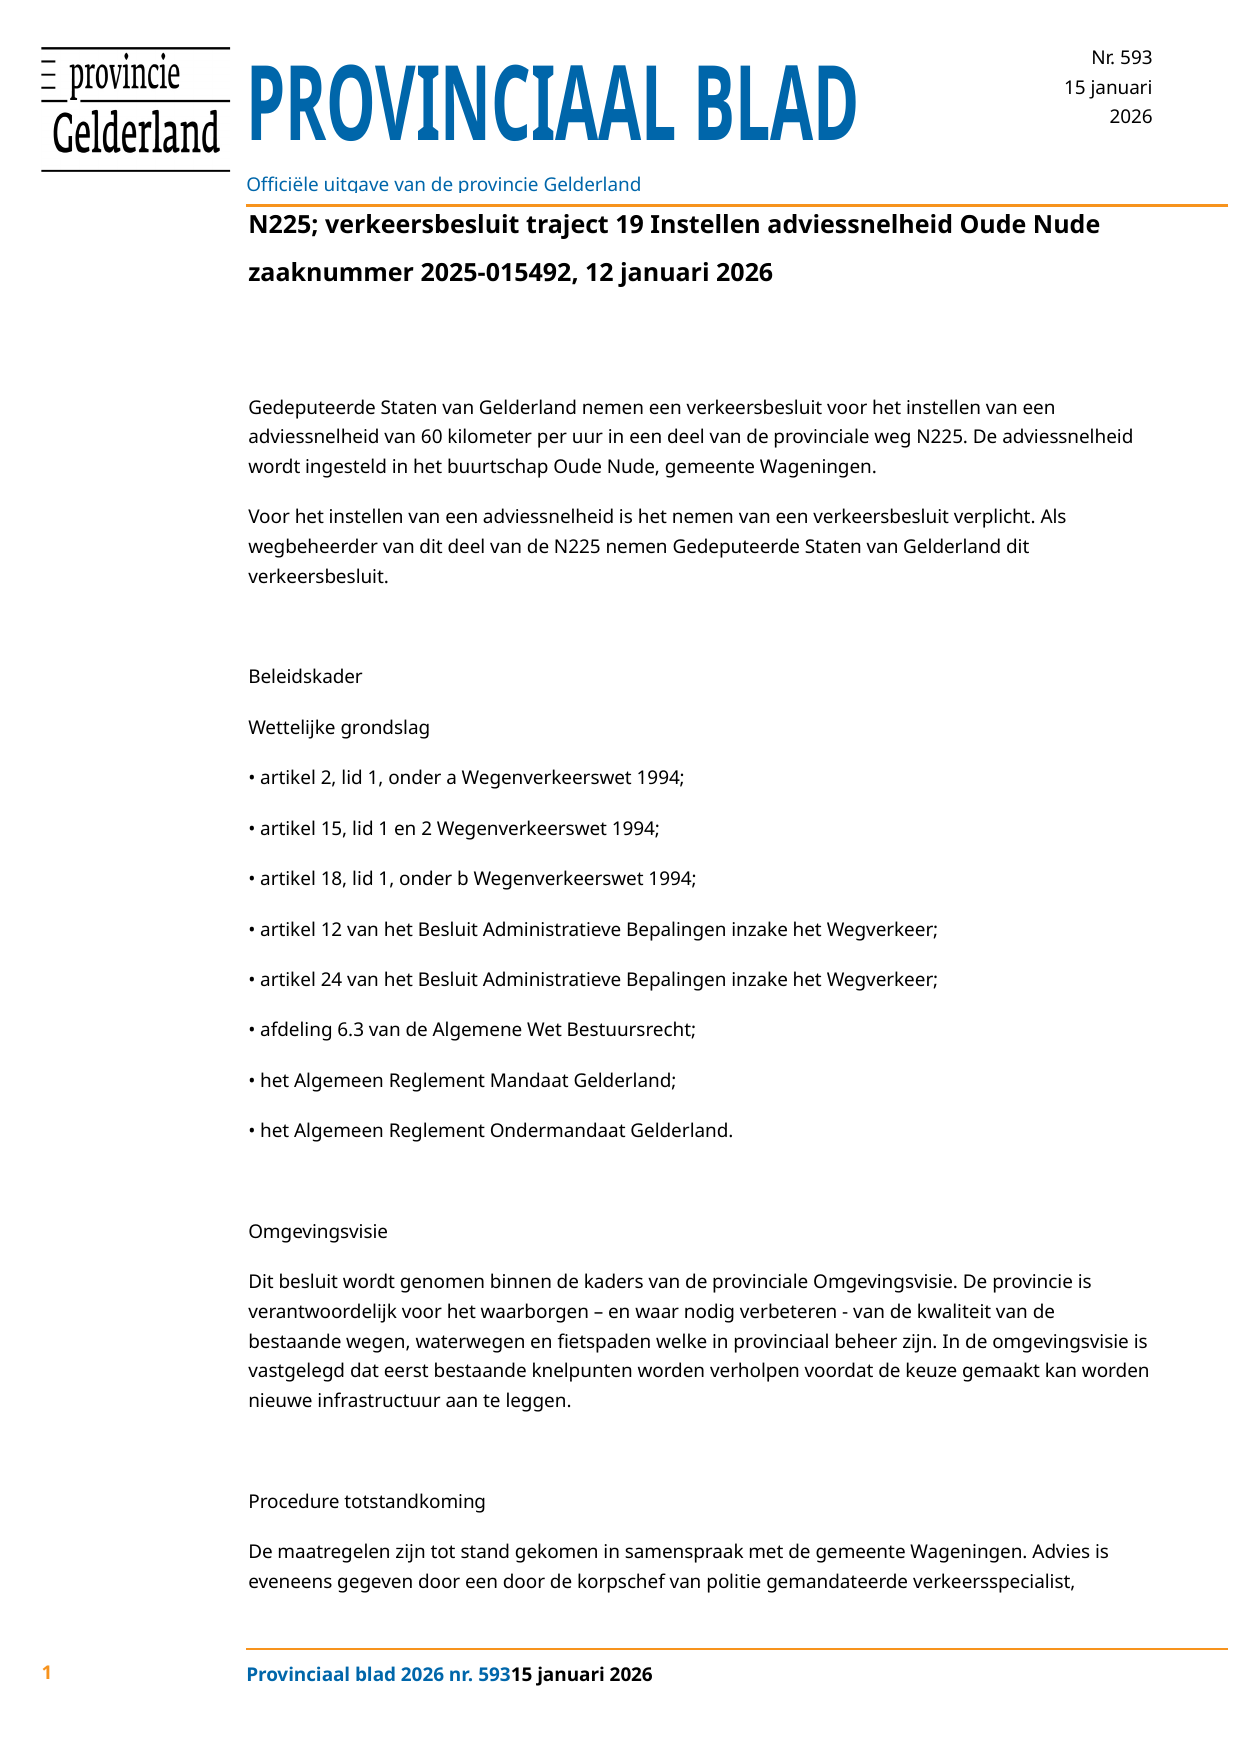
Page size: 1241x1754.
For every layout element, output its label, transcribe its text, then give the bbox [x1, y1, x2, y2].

text • afdeling 6.3 van de Algemene Wet Bestuursrecht; [248, 1017, 1152, 1042]
text • artikel 12 van het Besluit Administratieve Bepalingen inzake het Wegverkeer; [248, 916, 1152, 941]
text N225; verkeersbesluit traject 19 Instellen adviessnelheid Oude Nude zaaknummer 2025-015492, 12 januari 2026 [248, 207, 1152, 288]
text Procedure totstandkoming [248, 1488, 1152, 1513]
text Omgevingsvisie [248, 1218, 1152, 1244]
text De maatregelen zijn tot stand gekomen in samenspraak met de gemeente Wageningen. Advies is eveneens gegeven door een door de korpschef van politie gemandateerde verkeersspecialist, [248, 1538, 1152, 1593]
text • artikel 15, lid 1 en 2 Wegenverkeerswet 1994; [248, 815, 1152, 841]
picture [41, 47, 231, 172]
text • het Algemeen Reglement Mandaat Gelderland; [248, 1067, 1152, 1093]
text • artikel 24 van het Besluit Administratieve Bepalingen inzake het Wegverkeer; [248, 966, 1152, 992]
text Dit besluit wordt genomen binnen de kaders van de provinciale Omgevingsvisie. De provincie is verantwoordelijk voor het waarborgen – en waar nodig verbeteren - van de kwaliteit van de bestaande wegen, waterwegen en fietspaden welke in provinciaal beheer zijn. In de omgevingsvisie is vastgelegd dat eerst bestaande knelpunten worden verholpen voordat de keuze gemaakt kan worden nieuwe infrastructuur aan te leggen. [248, 1269, 1152, 1413]
text Wettelijke grondslag [248, 714, 1152, 740]
text • artikel 2, lid 1, onder a Wegenverkeerswet 1994; [248, 764, 1152, 790]
text • het Algemeen Reglement Ondermandaat Gelderland. [248, 1117, 1152, 1143]
text • artikel 18, lid 1, onder b Wegenverkeerswet 1994; [248, 865, 1152, 891]
text Gedeputeerde Staten van Gelderland nemen een verkeersbesluit voor het instellen van een adviessnelheid van 60 kilometer per uur in een deel van de provinciale weg N225. De adviessnelheid wordt ingesteld in het buurtschap Oude Nude, gemeente Wageningen. [248, 394, 1152, 479]
text Beleidskader [248, 664, 1152, 689]
text Voor het instellen van een adviessnelheid is het nemen van een verkeersbesluit verplicht. Als wegbeheerder van dit deel van de N225 nemen Gedeputeerde Staten van Gelderland dit verkeersbesluit. [248, 504, 1152, 588]
